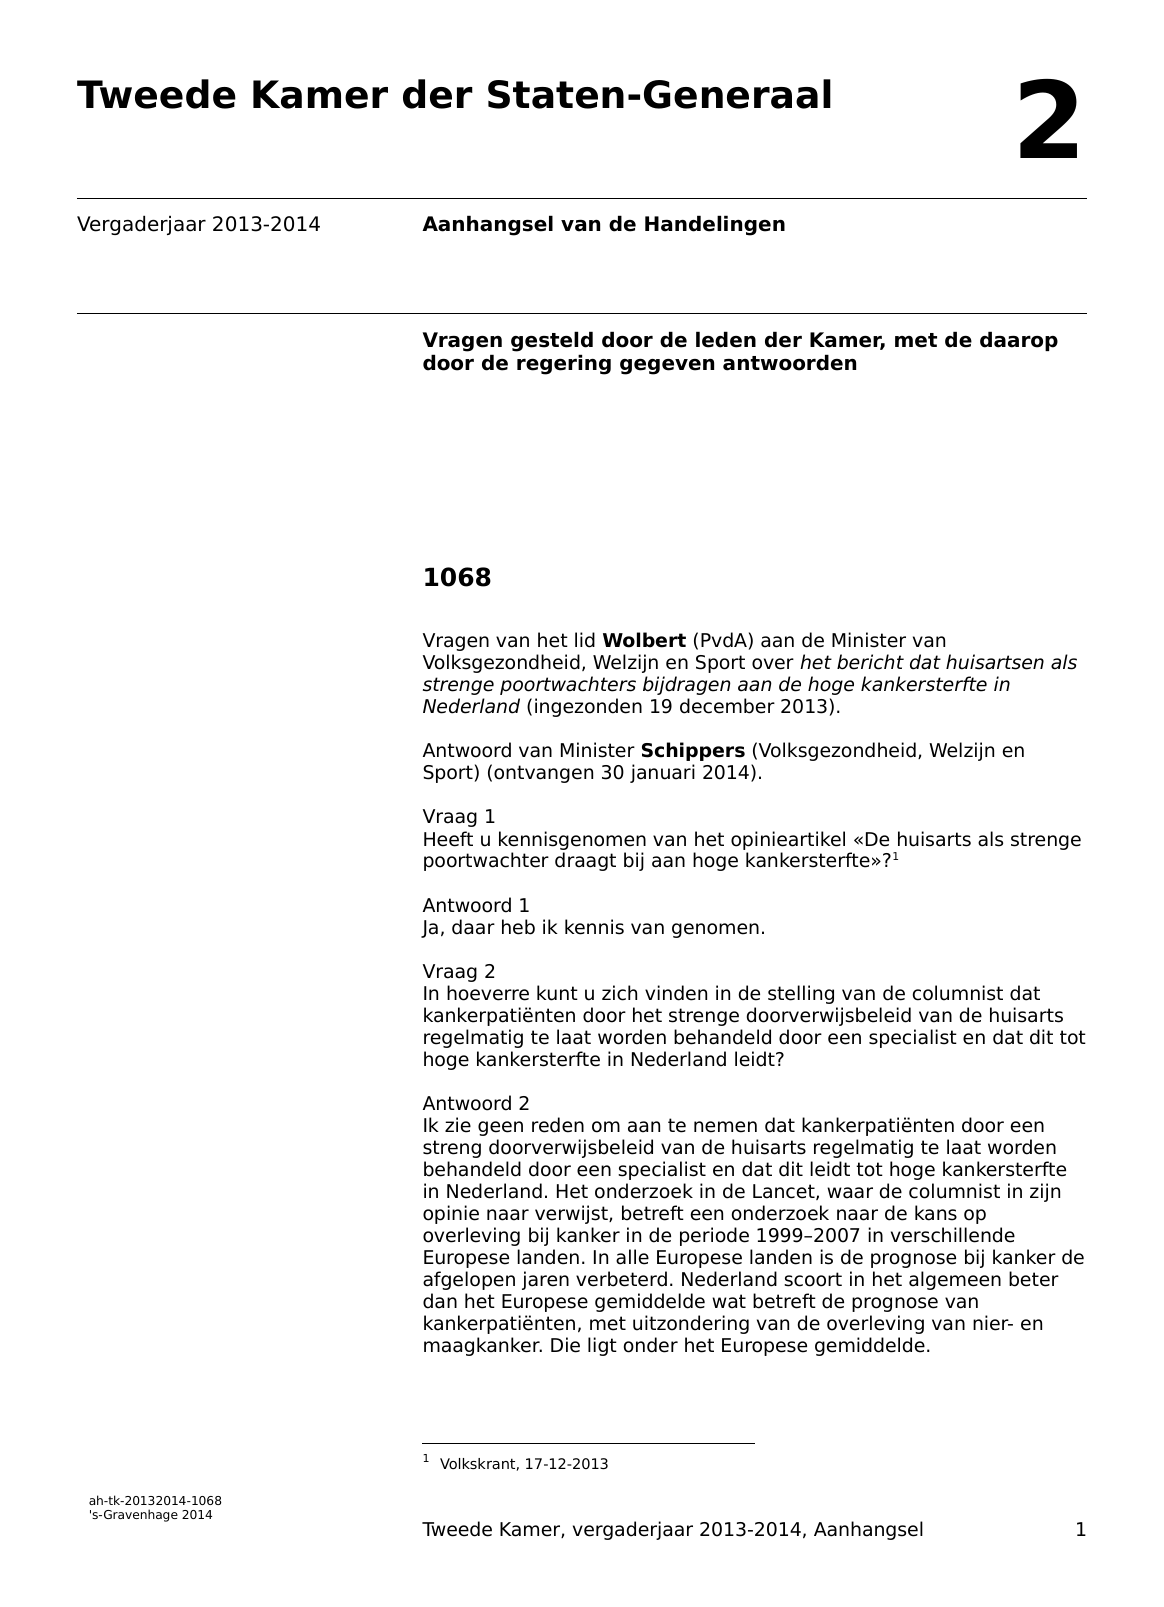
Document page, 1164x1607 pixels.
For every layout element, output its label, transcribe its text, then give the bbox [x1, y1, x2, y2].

text Vraag 1 [422, 806, 1087, 828]
text Antwoord van Minister Schippers (Volksgezondheid, Welzijn en Sport) (ontvangen 30 januari 2014). [422, 740, 1087, 784]
text Vraag 2 [422, 961, 1087, 983]
table_cell Aanhangsel van de Handelingen [422, 199, 1087, 313]
text Heeft u kennisgenomen van het opinieartikel «De huisarts als strenge poortwachter draagt bij aan hoge kankersterfte»? [422, 828, 1087, 872]
text Antwoord 1 [422, 894, 1087, 917]
text In hoeverre kunt u zich vinden in de stelling van de columnist dat kankerpatiënten door het strenge doorverwijsbeleid van de huisarts regelmatig te laat worden behandeld door een specialist en dat dit tot hoge kankersterfte in Nederland leidt? [422, 983, 1087, 1071]
table_cell Vergaderjaar 2013-2014 [77, 199, 422, 313]
table_header Tweede Kamer der Staten-Generaal [77, 59, 886, 198]
text Volkskrant, 17-12-2013 [422, 1452, 1087, 1474]
table_cell [77, 314, 422, 375]
text Ja, daar heb ik kennis van genomen. [422, 917, 1087, 938]
text ah-tk-20132014-1068 [88, 1494, 323, 1508]
table_cell Vragen gesteld door de leden der Kamer, met de daarop door de regering gegeven antwoorden [422, 314, 1087, 375]
table_header 2 [886, 59, 1087, 198]
text Ik zie geen reden om aan te nemen dat kankerpatiënten door een streng doorverwijsbeleid van de huisarts regelmatig te laat worden behandeld door een specialist en dat dit leidt tot hoge kankersterfte in Nederland. Het onderzoek in de Lancet, waar de columnist in zijn opinie naar verwijst, betreft een onderzoek naar de kans op overleving bij kanker in de periode 1999–2007 in verschillende Europese landen. In alle Europese landen is de prognose bij kanker de afgelopen jaren verbeterd. Nederland scoort in het algemeen beter dan het Europese gemiddelde wat betreft de prognose van kankerpatiënten, met uitzondering van de overleving van nier- en maagkanker. Die ligt onder het Europese gemiddelde. [422, 1115, 1087, 1357]
text 1068 [422, 563, 1087, 592]
text 's-Gravenhage 2014 [88, 1508, 323, 1522]
text Antwoord 2 [422, 1093, 1087, 1115]
text Vragen van het lid Wolbert (PvdA) aan de Minister van Volksgezondheid, Welzijn en Sport over het bericht dat huisartsen als strenge poortwachters bijdragen aan de hoge kankersterfte in Nederland (ingezonden 19 december 2013). [422, 630, 1087, 718]
